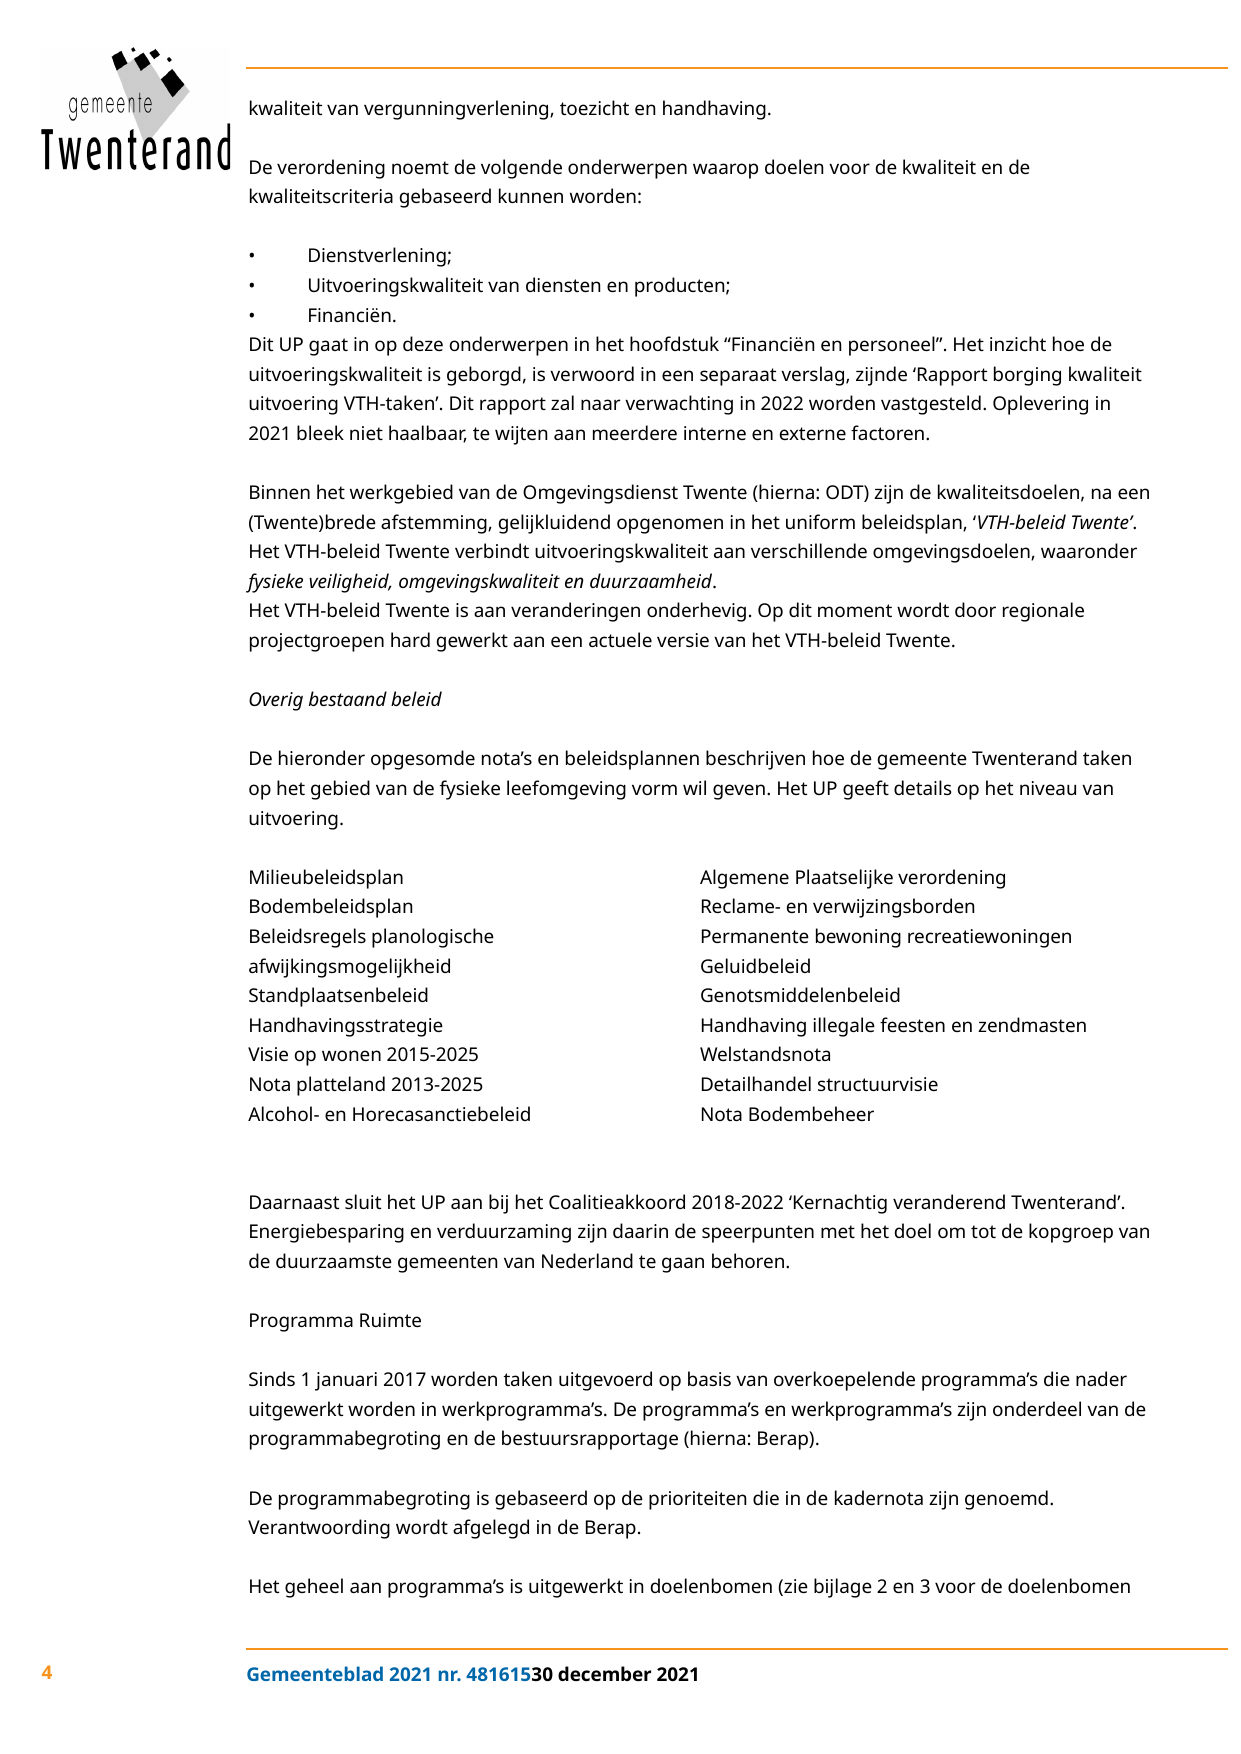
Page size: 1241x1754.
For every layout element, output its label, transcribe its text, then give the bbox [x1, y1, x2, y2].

text kwaliteit van vergunningverlening, toezicht en handhaving. [248, 95, 1152, 121]
text Het VTH-beleid Twente is aan veranderingen onderhevig. Op dit moment wordt door regionale projectgroepen hard gewerkt aan een actuele versie van het VTH-beleid Twente. [248, 598, 1152, 653]
text Programma Ruimte [248, 1307, 1152, 1333]
list Financiën. [248, 302, 1152, 328]
table_header Algemene Plaatselijke verordening Reclame- en verwijzingsborden Permanente bewoning recreatiewoningen Geluidbeleid Genotsmiddelenbeleid Handhaving illegale feesten en zendmasten Welstandsnota Detailhandel structuurvisie Nota Bodembeheer [700, 864, 1152, 1126]
text De hieronder opgesomde nota’s en beleidsplannen beschrijven hoe de gemeente Twenterand taken op het gebied van de fysieke leefomgeving vorm wil geven. Het UP geeft details op het niveau van uitvoering. [248, 746, 1152, 831]
list Dienstverlening; [248, 243, 1152, 268]
text Binnen het werkgebied van de Omgevingsdienst Twente (hierna: ODT) zijn de kwaliteitsdoelen, na een (Twente)brede afstemming, gelijkluidend opgenomen in het uniform beleidsplan, ‘VTH-beleid Twente’. Het VTH-beleid Twente verbindt uitvoeringskwaliteit aan verschillende omgevingsdoelen, waaronder fysieke veiligheid, omgevingskwaliteit en duurzaamheid. [248, 479, 1152, 594]
table_header Milieubeleidsplan Bodembeleidsplan Beleidsregels planologische afwijkingsmogelijkheid Standplaatsenbeleid Handhavingsstrategie Visie op wonen 2015-2025 Nota platteland 2013-2025 Alcohol- en Horecasanctiebeleid [248, 864, 700, 1126]
picture [41, 47, 231, 172]
list Uitvoeringskwaliteit van diensten en producten; [248, 272, 1152, 298]
text Dit UP gaat in op deze onderwerpen in het hoofdstuk “Financiën en personeel”. Het inzicht hoe de uitvoeringskwaliteit is geborgd, is verwoord in een separaat verslag, zijnde ‘Rapport borging kwaliteit uitvoering VTH-taken’. Dit rapport zal naar verwachting in 2022 worden vastgesteld. Oplevering in 2021 bleek niet haalbaar, te wijten aan meerdere interne en externe factoren. [248, 331, 1152, 446]
text Het geheel aan programma’s is uitgewerkt in doelenbomen (zie bijlage 2 en 3 voor de doelenbomen [248, 1573, 1152, 1599]
text Overig bestaand beleid [248, 686, 1152, 712]
text Sinds 1 januari 2017 worden taken uitgevoerd op basis van overkoepelende programma’s die nader uitgewerkt worden in werkprogramma’s. De programma’s en werkprogramma’s zijn onderdeel van de programmabegroting en de bestuursrapportage (hierna: Berap). [248, 1366, 1152, 1451]
text Daarnaast sluit het UP aan bij het Coalitieakkoord 2018-2022 ‘Kernachtig veranderend Twenterand’. Energiebesparing en verduurzaming zijn daarin de speerpunten met het doel om tot de kopgroep van de duurzaamste gemeenten van Nederland te gaan behoren. [248, 1189, 1152, 1274]
text De programmabegroting is gebaseerd op de prioriteiten die in de kadernota zijn genoemd. Verantwoording wordt afgelegd in de Berap. [248, 1485, 1152, 1540]
text De verordening noemt de volgende onderwerpen waarop doelen voor de kwaliteit en de kwaliteitscriteria gebaseerd kunnen worden: [248, 154, 1152, 209]
